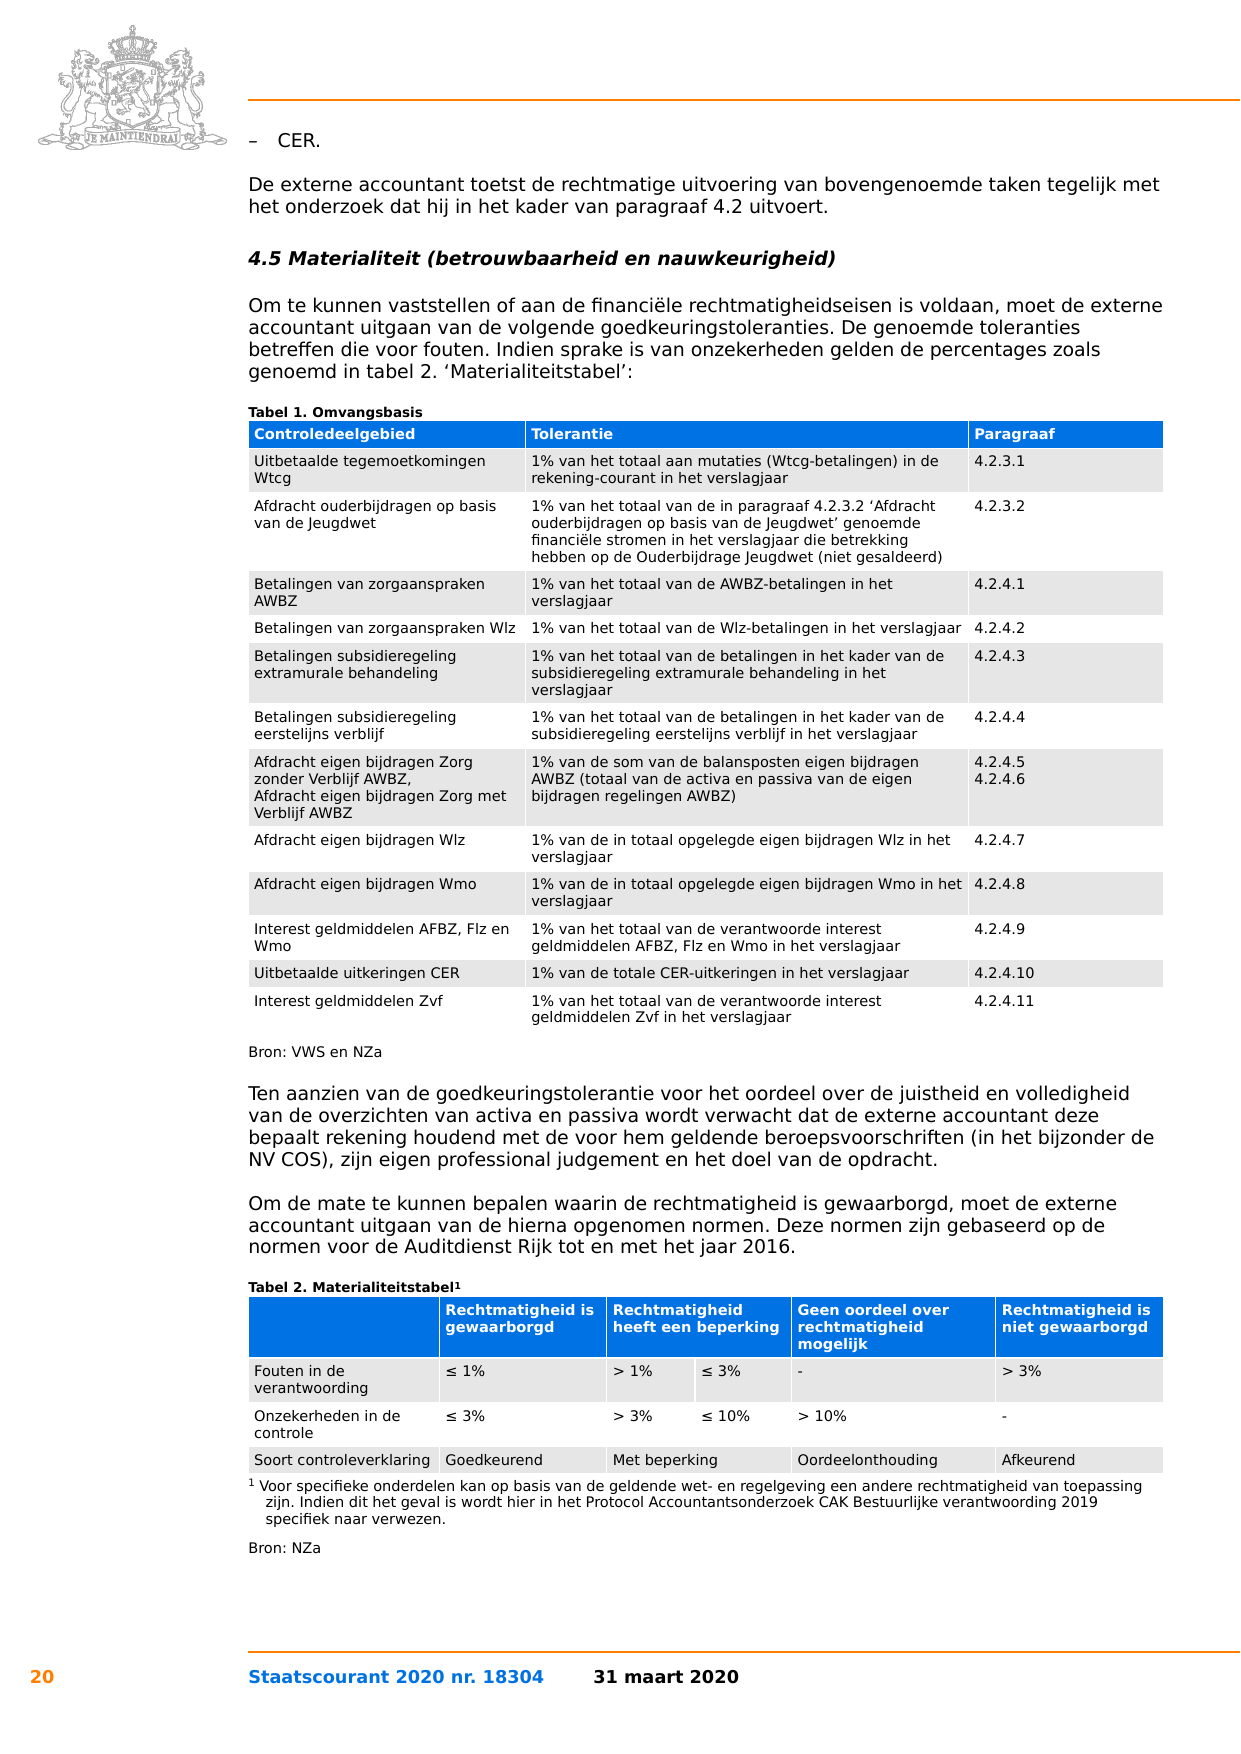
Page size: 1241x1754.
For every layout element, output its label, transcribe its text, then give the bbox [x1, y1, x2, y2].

table_cell 4.2.3.1 [969, 449, 1163, 492]
subtitle 4.5 Materialiteit (betrouwbaarheid en nauwkeurigheid) [248, 248, 1163, 270]
table_header Tabel 1. Omvangsbasis [248, 405, 1163, 420]
table_cell Oordeelonthouding [792, 1447, 995, 1473]
table_cell Soort controleverklaring [249, 1447, 439, 1473]
table_cell Interest geldmiddelen AFBZ, Flz en Wmo [249, 916, 525, 959]
table_cell 1 Voor specifieke onderdelen kan op basis van de geldende wet- en regelgeving een andere rechtmatigheid van toepassing zijn. Indien dit het geval is wordt hier in het Protocol Accountantsonderzoek CAK Bestuurlijke verantwoording 2019 specifiek naar verwezen. Bron: NZa [248, 1475, 1163, 1557]
table_cell Betalingen subsidieregeling eerstelijns verblijf [249, 705, 525, 748]
table_cell Paragraaf [969, 421, 1163, 448]
table_cell Bron: VWS en NZa [248, 1032, 1163, 1061]
table_cell Rechtmatigheid is niet gewaarborgd [996, 1297, 1163, 1357]
picture [38, 25, 227, 150]
table_cell [249, 1297, 439, 1357]
table_cell Betalingen van zorgaanspraken AWBZ [249, 571, 525, 615]
table_cell Betalingen subsidieregeling extramurale behandeling [249, 643, 525, 703]
table_cell 1% van het totaal van de verantwoorde interest geldmiddelen AFBZ, Flz en Wmo in het verslagjaar [526, 916, 968, 959]
table_cell 1% van het totaal van de in paragraaf 4.2.3.2 ‘Afdracht ouderbijdragen op basis van de Jeugdwet’ genoemde financiële stromen in het verslagjaar die betrekking hebben op de Ouderbijdrage Jeugdwet (niet gesaldeerd) [526, 493, 968, 570]
table_cell 4.2.4.11 [969, 988, 1163, 1031]
table_cell Tolerantie [526, 421, 968, 448]
table_cell 4.2.4.9 [969, 916, 1163, 959]
table_cell 1% van het totaal van de betalingen in het kader van de subsidieregeling extramurale behandeling in het verslagjaar [526, 643, 968, 703]
table_cell 4.2.4.1 [969, 571, 1163, 615]
table_cell - [996, 1403, 1163, 1446]
table_cell Geen oordeel over rechtmatigheid mogelijk [792, 1297, 995, 1357]
table_cell > 3% [607, 1403, 694, 1446]
table_cell 1% van de som van de balansposten eigen bijdragen AWBZ (totaal van de activa en passiva van de eigen bijdragen regelingen AWBZ) [526, 749, 968, 826]
table_cell Uitbetaalde tegemoetkomingen Wtcg [249, 449, 525, 492]
table_cell ≤ 3% [696, 1359, 791, 1402]
table_cell Afdracht eigen bijdragen Wmo [249, 872, 525, 915]
table_cell > 1% [607, 1359, 694, 1402]
table_cell 1% van de in totaal opgelegde eigen bijdragen Wlz in het verslagjaar [526, 827, 968, 871]
table_cell 1% van de totale CER-uitkeringen in het verslagjaar [526, 960, 968, 987]
table_cell Uitbetaalde uitkeringen CER [249, 960, 525, 987]
table_cell Controledeelgebied [249, 421, 525, 448]
text De externe accountant toetst de rechtmatige uitvoering van bovengenoemde taken tegelijk met het onderzoek dat hij in het kader van paragraaf 4.2 uitvoert. [248, 174, 1163, 218]
table_cell Fouten in de verantwoording [249, 1359, 439, 1402]
text Om de mate te kunnen bepalen waarin de rechtmatigheid is gewaarborgd, moet de externe accountant uitgaan van de hierna opgenomen normen. Deze normen zijn gebaseerd op de normen voor de Auditdienst Rijk tot en met het jaar 2016. [248, 1192, 1163, 1258]
table_cell 4.2.4.5 4.2.4.6 [969, 749, 1163, 826]
table_cell > 10% [792, 1403, 995, 1446]
table_cell 1% van het totaal van de Wlz-betalingen in het verslagjaar [526, 616, 968, 642]
table_cell Afdracht eigen bijdragen Zorg zonder Verblijf AWBZ, Afdracht eigen bijdragen Zorg met Verblijf AWBZ [249, 749, 525, 826]
table_cell Rechtmatigheid is gewaarborgd [440, 1297, 606, 1357]
text – CER. [248, 130, 1163, 152]
table_cell Betalingen van zorgaanspraken Wlz [249, 616, 525, 642]
table_header Tabel 2. Materialiteitstabel1 [248, 1280, 1163, 1296]
table_cell Met beperking [607, 1447, 791, 1473]
table_cell 1% van de in totaal opgelegde eigen bijdragen Wmo in het verslagjaar [526, 872, 968, 915]
table_cell Rechtmatigheid heeft een beperking [607, 1297, 791, 1357]
table_cell 4.2.3.2 [969, 493, 1163, 570]
table_cell Afkeurend [996, 1447, 1163, 1473]
table_cell 1% van het totaal van de verantwoorde interest geldmiddelen Zvf in het verslagjaar [526, 988, 968, 1031]
table_cell > 3% [996, 1359, 1163, 1402]
table_cell Goedkeurend [440, 1447, 606, 1473]
table_cell Afdracht ouderbijdragen op basis van de Jeugdwet [249, 493, 525, 570]
table_cell 4.2.4.4 [969, 705, 1163, 748]
table_cell Onzekerheden in de controle [249, 1403, 439, 1446]
text Ten aanzien van de goedkeuringstolerantie voor het oordeel over de juistheid en volledigheid van de overzichten van activa en passiva wordt verwacht dat de externe accountant deze bepaalt rekening houdend met de voor hem geldende beroepsvoorschriften (in het bijzonder de NV COS), zijn eigen professional judgement en het doel van de opdracht. [248, 1083, 1163, 1171]
table_cell 4.2.4.10 [969, 960, 1163, 987]
table_cell 4.2.4.2 [969, 616, 1163, 642]
table_cell 4.2.4.8 [969, 872, 1163, 915]
table_cell Interest geldmiddelen Zvf [249, 988, 525, 1031]
table_cell 4.2.4.7 [969, 827, 1163, 871]
table_cell ≤ 1% [440, 1359, 606, 1402]
table_cell ≤ 10% [696, 1403, 791, 1446]
table_cell 1% van het totaal van de betalingen in het kader van de subsidieregeling eerstelijns verblijf in het verslagjaar [526, 705, 968, 748]
table_cell 1% van het totaal van de AWBZ-betalingen in het verslagjaar [526, 571, 968, 615]
table_cell 1% van het totaal aan mutaties (Wtcg-betalingen) in de rekening-courant in het verslagjaar [526, 449, 968, 492]
table_cell 4.2.4.3 [969, 643, 1163, 703]
table_cell Afdracht eigen bijdragen Wlz [249, 827, 525, 871]
table_cell - [792, 1359, 995, 1402]
text Om te kunnen vaststellen of aan de financiële rechtmatigheidseisen is voldaan, moet de externe accountant uitgaan van de volgende goedkeuringstoleranties. De genoemde toleranties betreffen die voor fouten. Indien sprake is van onzekerheden gelden de percentages zoals genoemd in tabel 2. ‘Materialiteitstabel’: [248, 295, 1163, 383]
table_cell ≤ 3% [440, 1403, 606, 1446]
